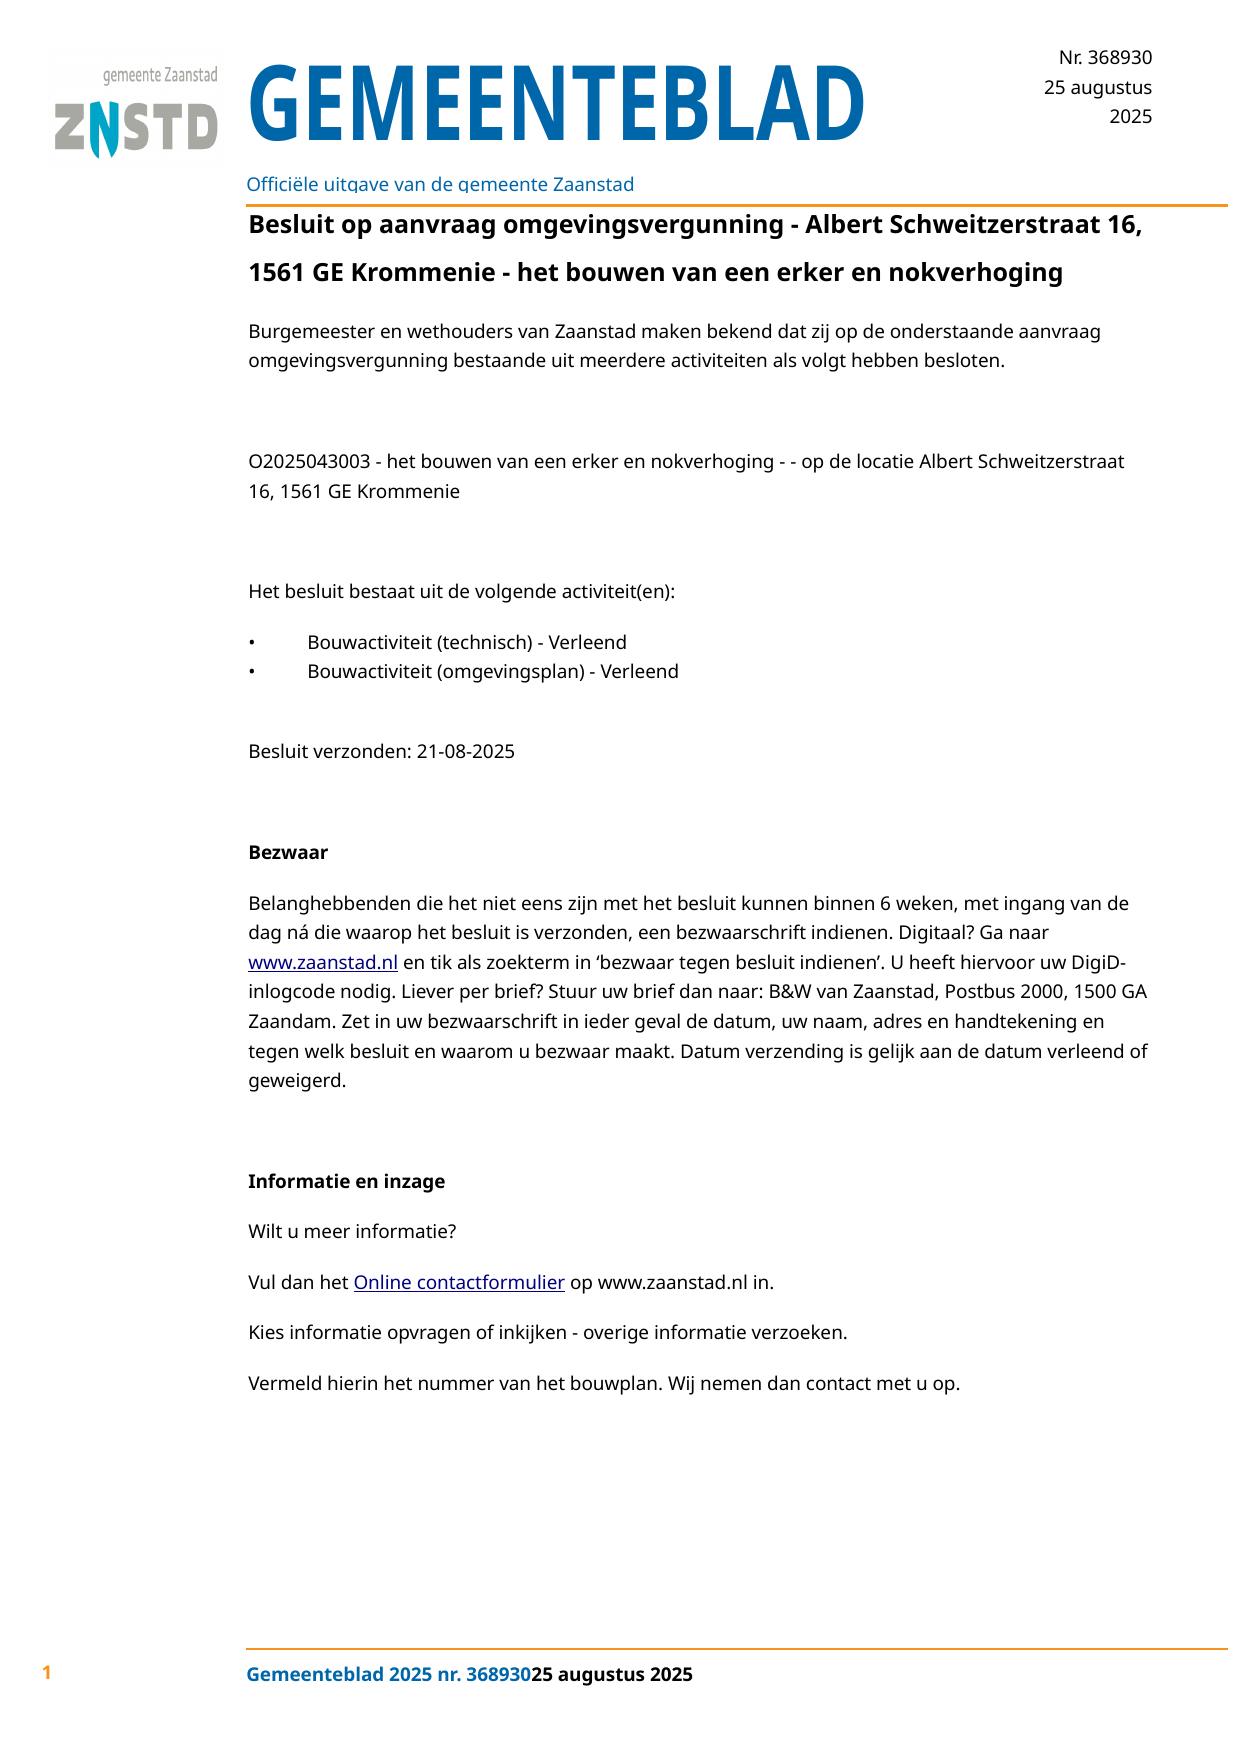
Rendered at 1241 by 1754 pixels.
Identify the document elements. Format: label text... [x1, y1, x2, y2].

text Vul dan het Online contactformulier op www.zaanstad.nl in. [248, 1269, 1152, 1295]
text Belanghebbenden die het niet eens zijn met het besluit kunnen binnen 6 weken, met ingang van de dag ná die waarop het besluit is verzonden, een bezwaarschrift indienen. Digitaal? Ga naar www.zaanstad.nl en tik als zoekterm in ‘bezwaar tegen besluit indienen’. U heeft hiervoor uw DigiD-inlogcode nodig. Liever per brief? Stuur uw brief dan naar: B&W van Zaanstad, Postbus 2000, 1500 GA Zaandam. Zet in uw bezwaarschrift in ieder geval de datum, uw naam, adres en handtekening en tegen welk besluit en waarom u bezwaar maakt. Datum verzending is gelijk aan de datum verleend of geweigerd. [248, 890, 1152, 1093]
picture [41, 47, 231, 172]
text O2025043003 - het bouwen van een erker en nokverhoging - - op de locatie Albert Schweitzerstraat 16, 1561 GE Krommenie [248, 448, 1152, 504]
list Bouwactiviteit (technisch) - Verleend [248, 629, 1152, 655]
text Het besluit bestaat uit de volgende activiteit(en): [248, 579, 1152, 604]
text Bezwaar [248, 839, 1152, 865]
text Informatie en inzage [248, 1168, 1152, 1194]
text Kies informatie opvragen of inkijken - overige informatie verzoeken. [248, 1319, 1152, 1345]
text Burgemeester en wethouders van Zaanstad maken bekend dat zij op de onderstaande aanvraag omgevingsvergunning bestaande uit meerdere activiteiten als volgt hebben besloten. [248, 318, 1152, 373]
text Wilt u meer informatie? [248, 1219, 1152, 1244]
list Bouwactiviteit (omgevingsplan) - Verleend [248, 659, 1152, 684]
text Besluit op aanvraag omgevingsvergunning - Albert Schweitzerstraat 16, 1561 GE Krommenie - het bouwen van een erker en nokverhoging [248, 207, 1152, 288]
text Vermeld hierin het nummer van het bouwplan. Wij nemen dan contact met u op. [248, 1370, 1152, 1396]
text Besluit verzonden: 21-08-2025 [248, 739, 1152, 764]
